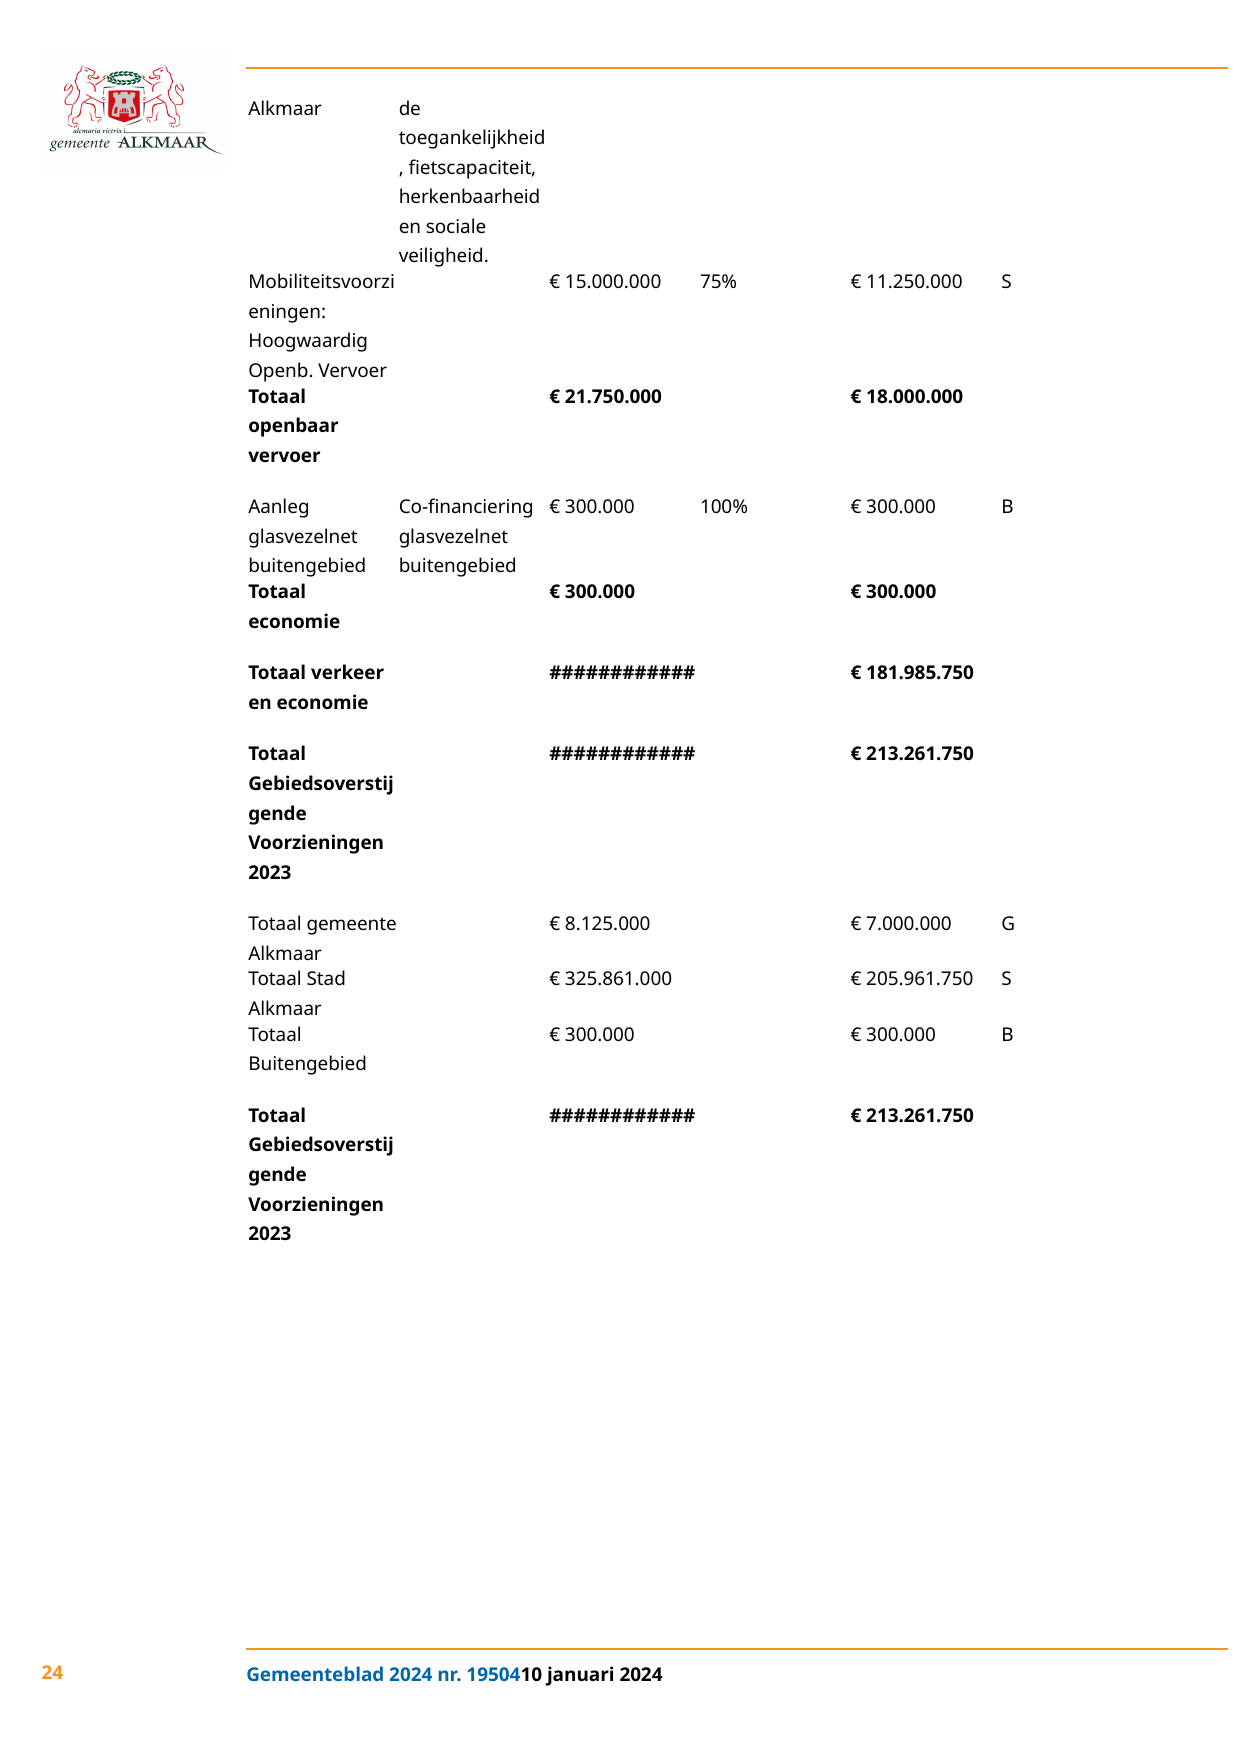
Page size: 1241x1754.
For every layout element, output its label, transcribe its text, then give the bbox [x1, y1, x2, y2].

table_cell [399, 468, 549, 493]
table_cell [1001, 660, 1152, 715]
table_cell [248, 468, 398, 493]
table_cell € 300.000 [850, 579, 1001, 634]
table_cell Totaal economie [248, 579, 398, 634]
table_cell [850, 715, 1001, 741]
table_cell € 21.750.000 [549, 383, 700, 468]
table_cell Totaal openbaar vervoer [248, 383, 398, 468]
table_cell € 325.861.000 [549, 966, 700, 1021]
table_cell € 11.250.000 [850, 269, 1001, 383]
table_cell Aanleg glasvezelnet buitengebied [248, 494, 398, 578]
table_cell € 300.000 [549, 494, 700, 578]
table_cell [1001, 634, 1152, 659]
picture [41, 47, 231, 172]
table_cell [700, 383, 850, 468]
table_cell € 300.000 [850, 494, 1001, 578]
table_cell [700, 95, 850, 268]
table_cell [399, 885, 549, 910]
table_cell [700, 885, 850, 910]
table_cell € 300.000 [850, 1021, 1001, 1076]
table_cell [1001, 885, 1152, 910]
table_cell 75% [700, 269, 850, 383]
table_cell [399, 579, 549, 634]
table_cell [700, 660, 850, 715]
table_cell € 181.985.750 [850, 660, 1001, 715]
table_cell [1001, 715, 1152, 741]
table_cell Co-financiering glasvezelnet buitengebied [399, 494, 549, 578]
table_cell [1001, 95, 1152, 268]
table_cell [1001, 383, 1152, 468]
table_cell ############ [549, 1102, 700, 1246]
table_cell G [1001, 910, 1152, 966]
table_cell [399, 1021, 549, 1076]
table_cell [700, 1102, 850, 1246]
table_cell € 300.000 [549, 579, 700, 634]
table_cell ############ [549, 660, 700, 715]
table_cell [700, 715, 850, 741]
table_cell € 18.000.000 [850, 383, 1001, 468]
table_cell S [1001, 966, 1152, 1021]
table_cell Totaal Gebiedsoverstijgende Voorzieningen 2023 [248, 741, 398, 884]
table_cell [549, 95, 700, 268]
table_cell Mobiliteitsvoorzieningen: Hoogwaardig Openb. Vervoer [248, 269, 398, 383]
table_cell Alkmaar [248, 95, 398, 268]
table_cell € 213.261.750 [850, 741, 1001, 884]
table_cell Totaal verkeer en economie [248, 660, 398, 715]
table_cell [700, 468, 850, 493]
table_cell S [1001, 269, 1152, 383]
table_cell Totaal Stad Alkmaar [248, 966, 398, 1021]
table_cell [700, 1021, 850, 1076]
table_cell [850, 885, 1001, 910]
table_cell [399, 741, 549, 884]
table_cell € 8.125.000 [549, 910, 700, 966]
table_cell [1001, 579, 1152, 634]
table_cell [399, 634, 549, 659]
table_cell [850, 1076, 1001, 1102]
table_cell [399, 660, 549, 715]
table_cell Totaal gemeente Alkmaar [248, 910, 398, 966]
table_cell [850, 468, 1001, 493]
table_cell ############ [549, 741, 700, 884]
table_cell € 205.961.750 [850, 966, 1001, 1021]
table_cell € 7.000.000 [850, 910, 1001, 966]
table_cell [1001, 1102, 1152, 1246]
table_cell de toegankelijkheid, fietscapaciteit, herkenbaarheid en sociale veiligheid. [399, 95, 549, 268]
table_cell [700, 1076, 850, 1102]
table_cell [248, 1076, 398, 1102]
table_cell [399, 383, 549, 468]
table_cell Totaal Buitengebied [248, 1021, 398, 1076]
table_cell [700, 634, 850, 659]
table_cell Totaal Gebiedsoverstijgende Voorzieningen 2023 [248, 1102, 398, 1246]
table_cell [248, 715, 398, 741]
table_cell [1001, 741, 1152, 884]
table_cell € 300.000 [549, 1021, 700, 1076]
table_cell [399, 910, 549, 966]
table_cell [549, 885, 700, 910]
table_cell [399, 1102, 549, 1246]
table_cell [1001, 468, 1152, 493]
table_cell [850, 634, 1001, 659]
table_cell [700, 579, 850, 634]
table_cell [399, 966, 549, 1021]
table_cell € 15.000.000 [549, 269, 700, 383]
table_cell B [1001, 1021, 1152, 1076]
table_cell [399, 269, 549, 383]
table_cell [850, 95, 1001, 268]
table_cell 100% [700, 494, 850, 578]
table_cell [549, 468, 700, 493]
table_cell [700, 741, 850, 884]
table_cell € 213.261.750 [850, 1102, 1001, 1246]
table_cell [399, 715, 549, 741]
table_cell [549, 715, 700, 741]
table_cell [549, 634, 700, 659]
table_cell [1001, 1076, 1152, 1102]
table_cell [399, 1076, 549, 1102]
table_cell [549, 1076, 700, 1102]
table_cell [700, 966, 850, 1021]
table_cell B [1001, 494, 1152, 578]
table_cell [248, 634, 398, 659]
table_cell [248, 885, 398, 910]
table_cell [700, 910, 850, 966]
